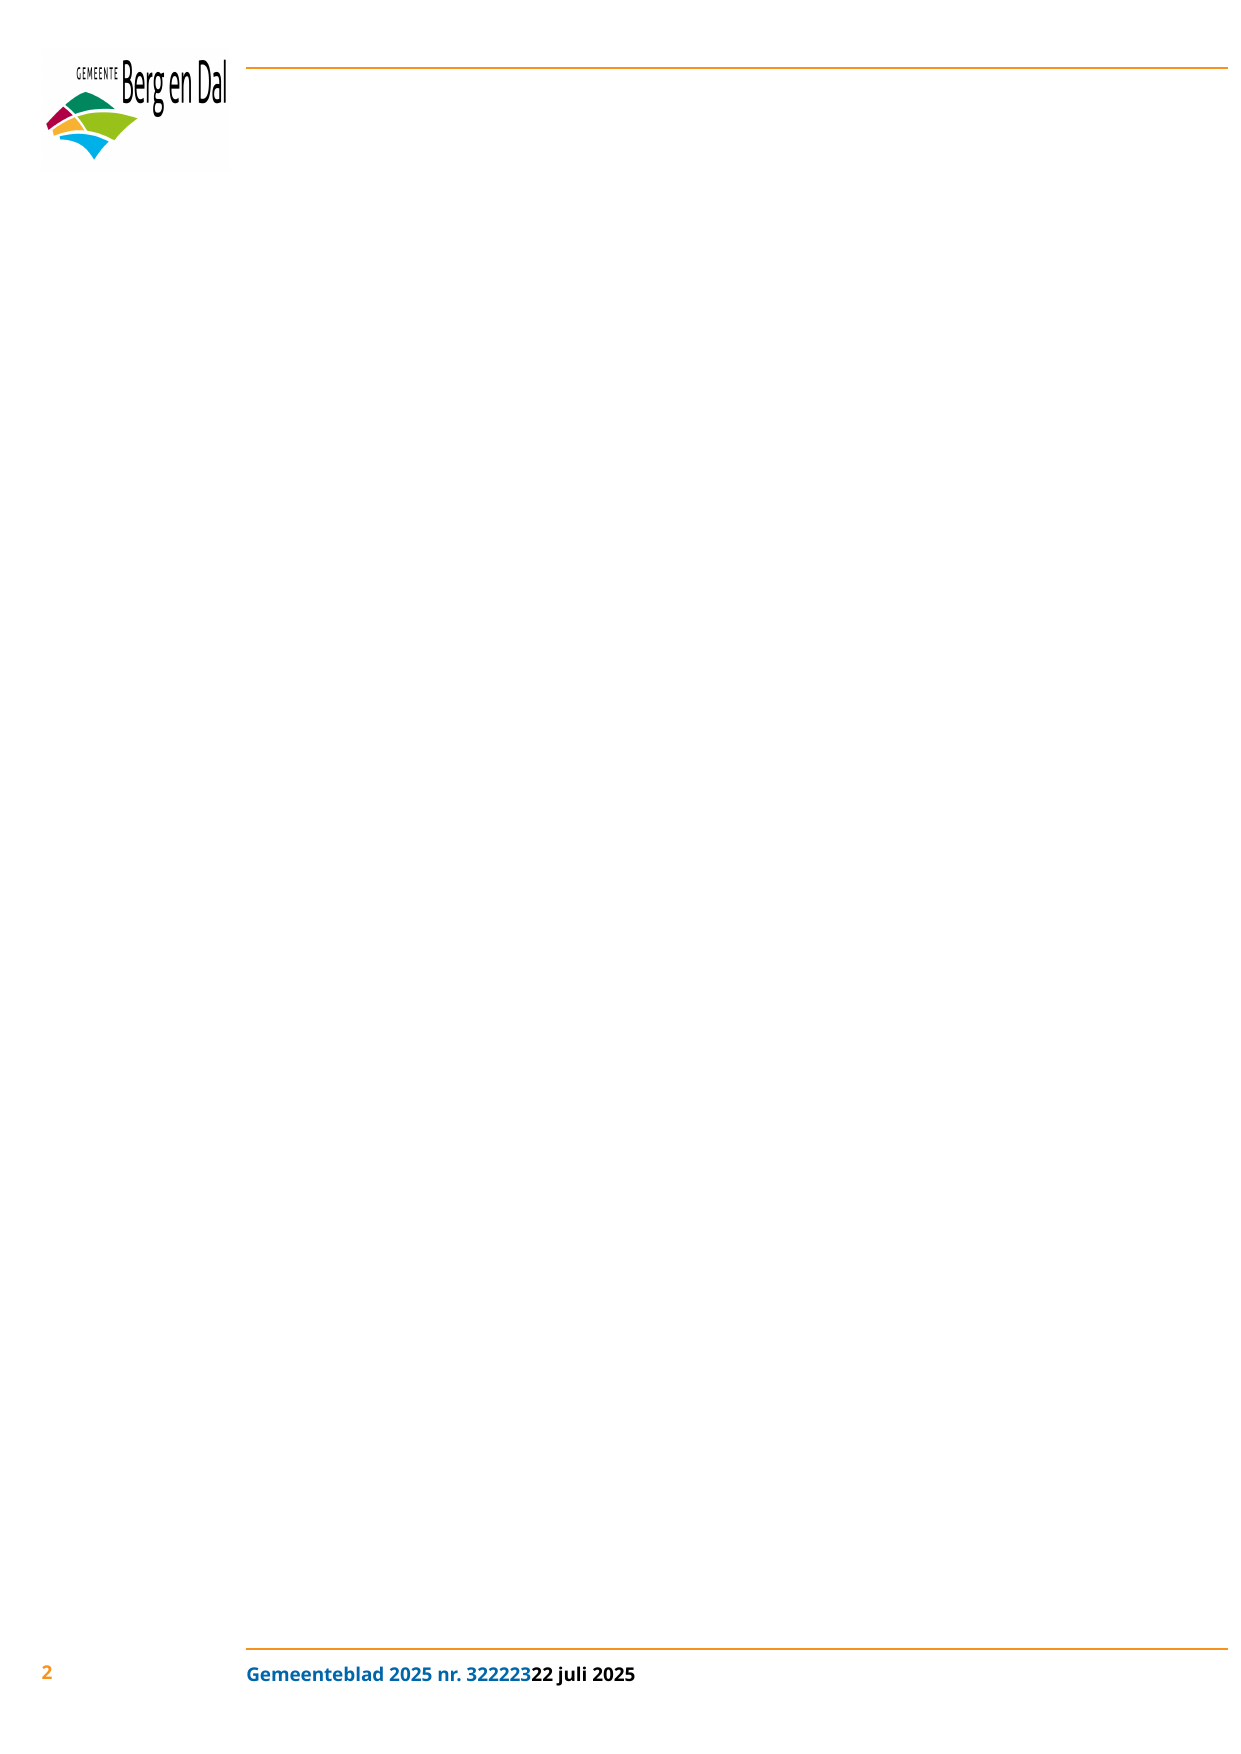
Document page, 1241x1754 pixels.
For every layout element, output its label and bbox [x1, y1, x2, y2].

picture [41, 47, 231, 172]
